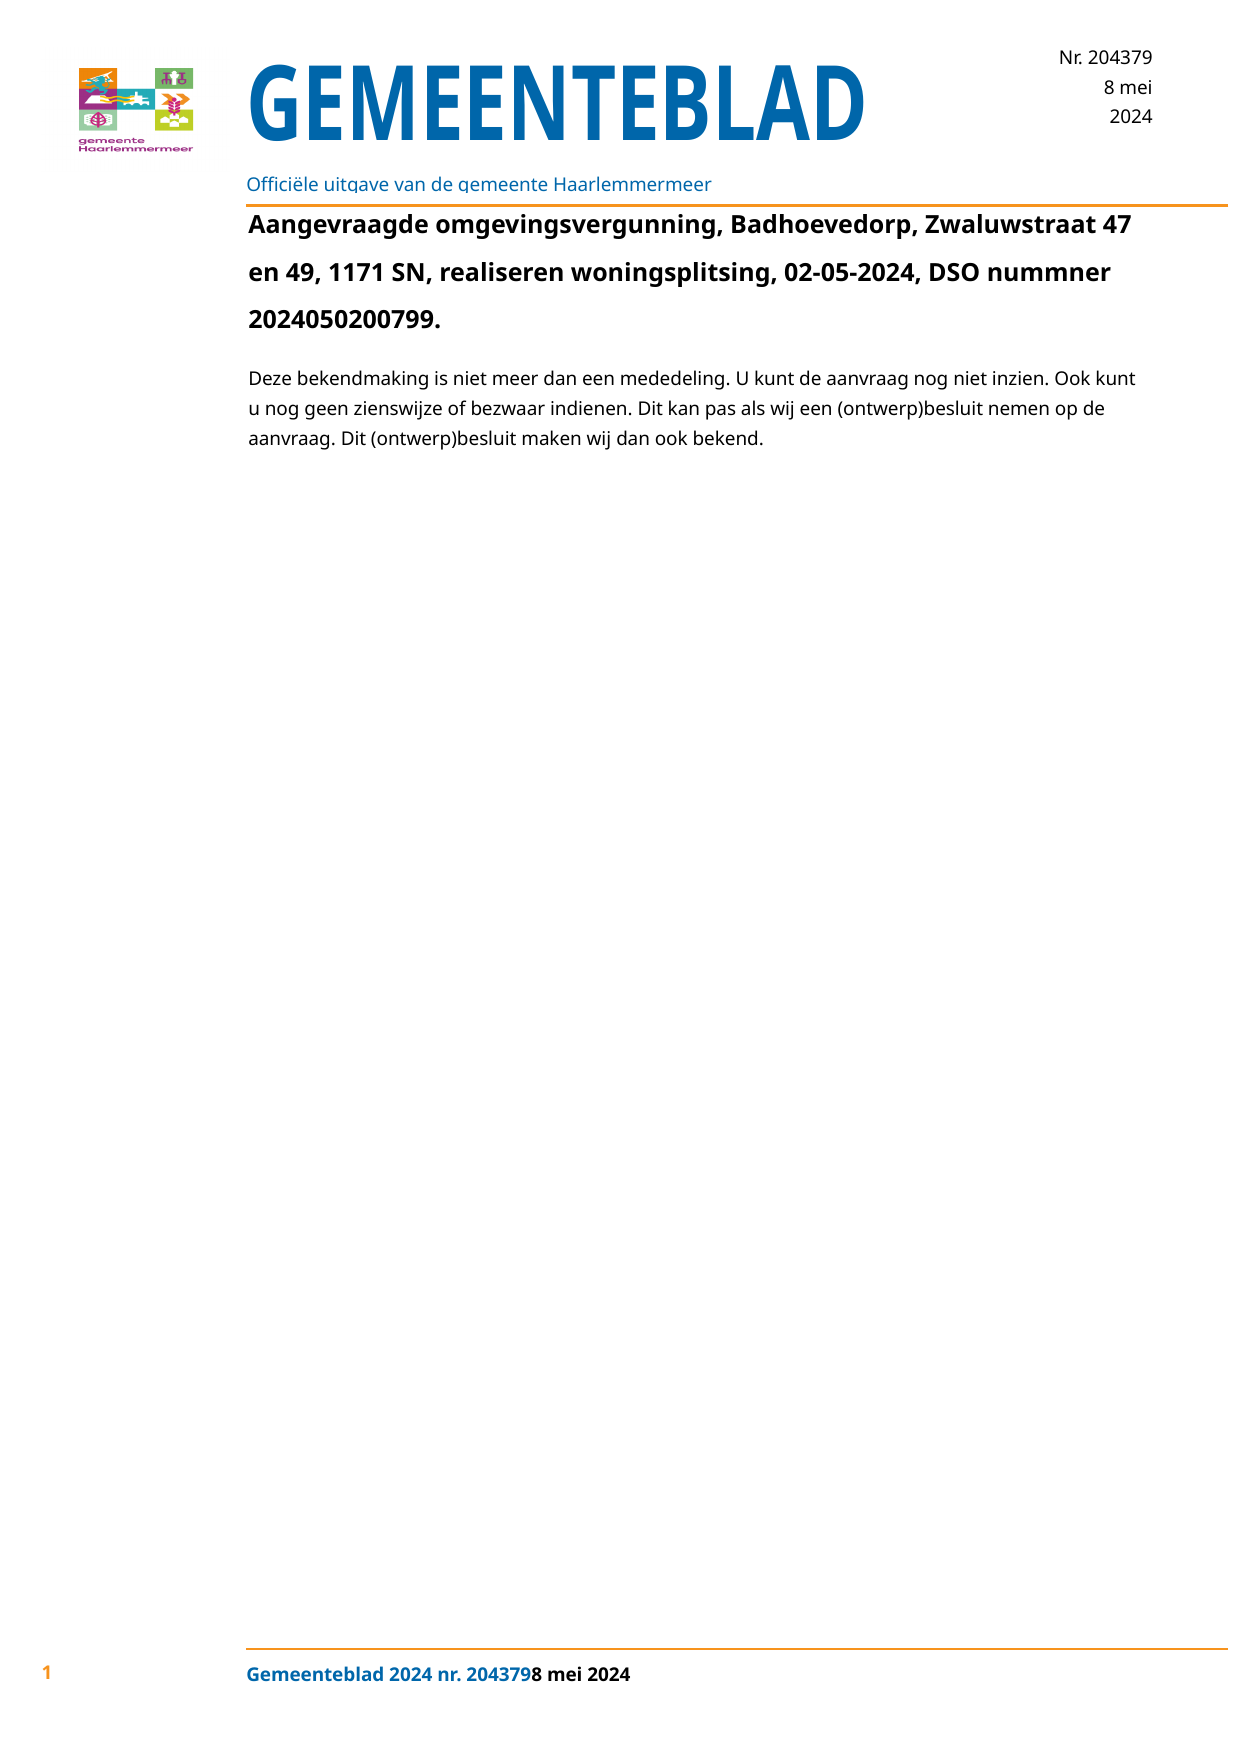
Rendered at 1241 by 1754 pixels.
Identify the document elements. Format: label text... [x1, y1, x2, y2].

picture [41, 47, 231, 172]
text Aangevraagde omgevingsvergunning, Badhoevedorp, Zwaluwstraat 47 en 49, 1171 SN, realiseren woningsplitsing, 02-05-2024, DSO nummner 2024050200799. [248, 207, 1152, 336]
text Deze bekendmaking is niet meer dan een mededeling. U kunt de aanvraag nog niet inzien. Ook kunt u nog geen zienswijze of bezwaar indienen. Dit kan pas als wij een (ontwerp)besluit nemen op de aanvraag. Dit (ontwerp)besluit maken wij dan ook bekend. [248, 366, 1152, 450]
